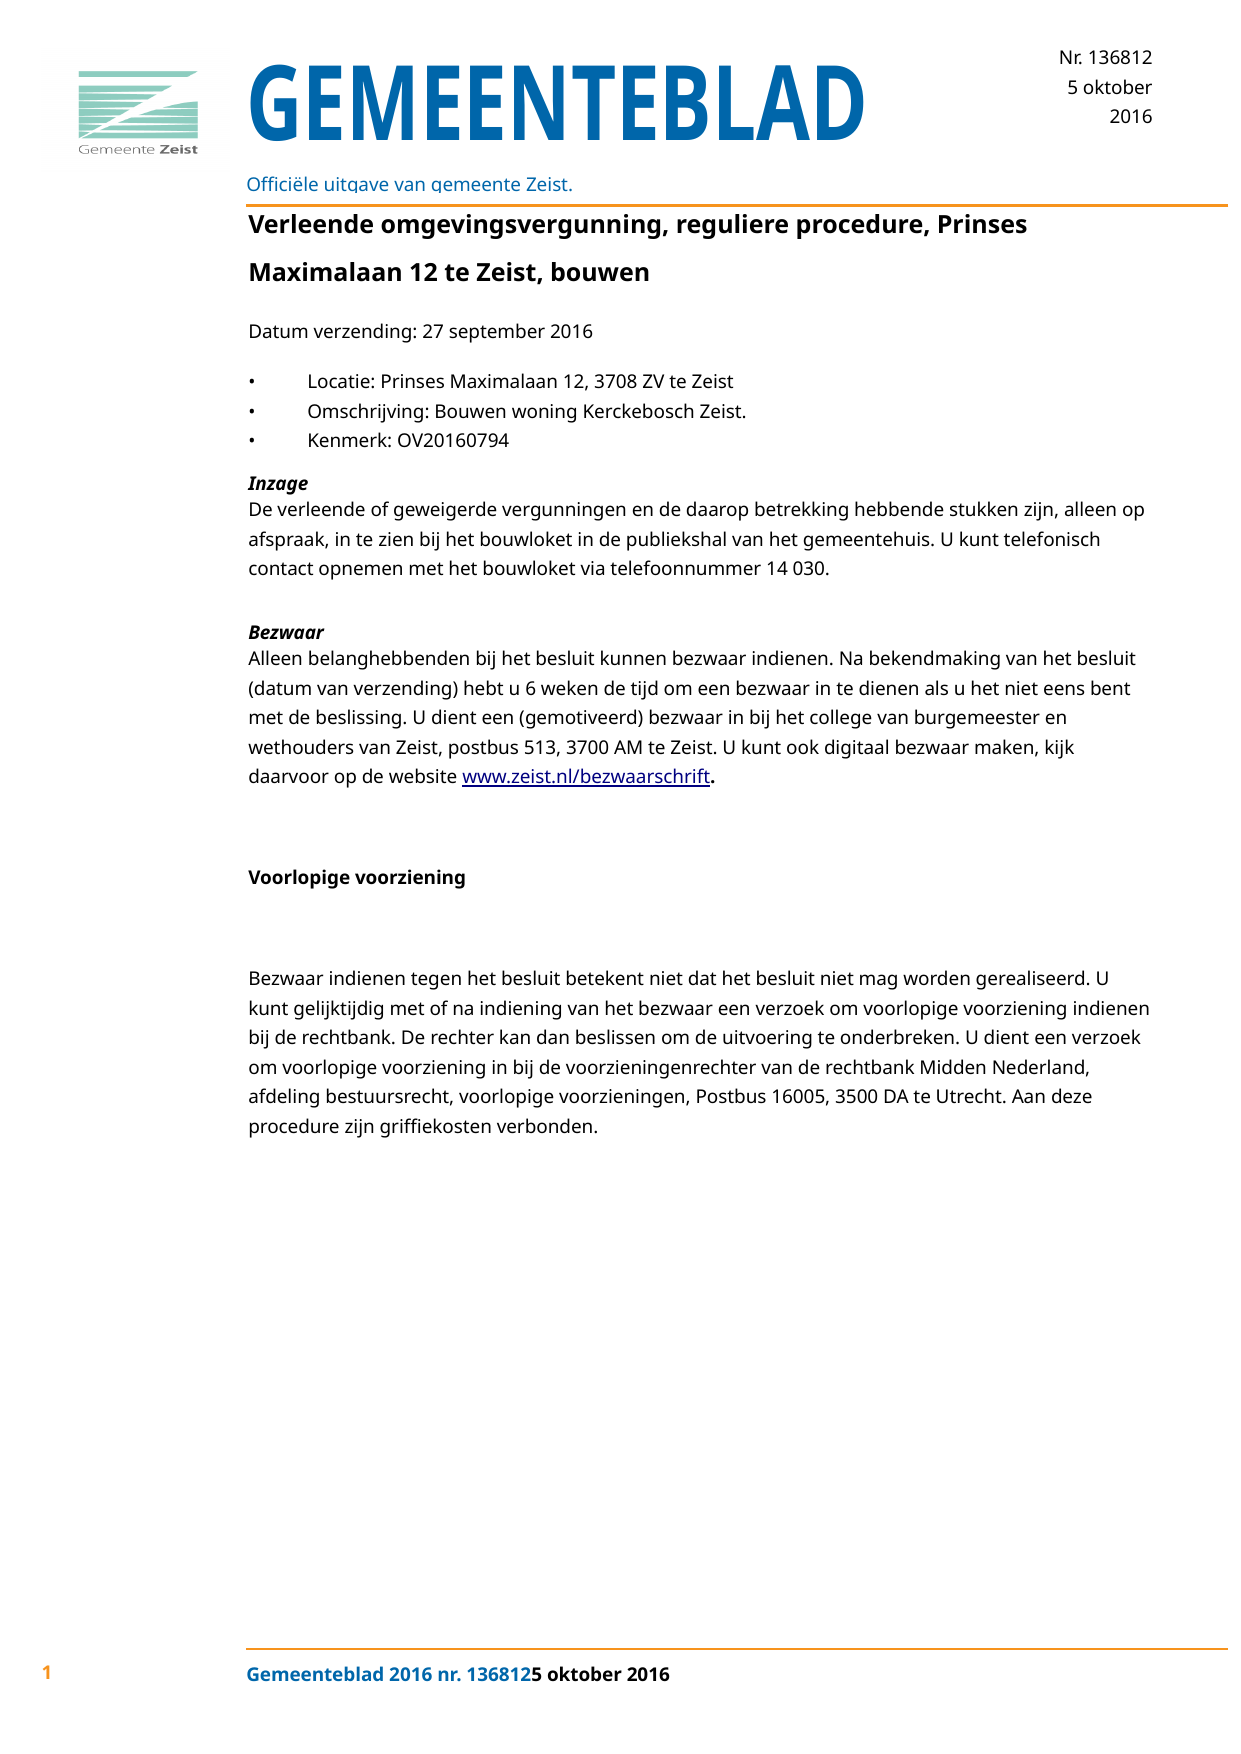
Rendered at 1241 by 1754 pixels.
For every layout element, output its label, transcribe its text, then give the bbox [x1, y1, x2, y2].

text Datum verzending: 27 september 2016 [248, 318, 1152, 344]
text De verleende of geweigerde vergunningen en de daarop betrekking hebbende stukken zijn, alleen op afspraak, in te zien bij het bouwloket in de publiekshal van het gemeentehuis. U kunt telefonisch contact opnemen met het bouwloket via telefoonnummer 14 030. [248, 496, 1152, 581]
text Alleen belanghebbenden bij het besluit kunnen bezwaar indienen. Na bekendmaking van het besluit (datum van verzending) hebt u 6 weken de tijd om een bezwaar in te dienen als u het niet eens bent met de beslissing. U dient een (gemotiveerd) bezwaar in bij het college van burgemeester en wethouders van Zeist, postbus 513, 3700 AM te Zeist. U kunt ook digitaal bezwaar maken, kijk daarvoor op de website www.zeist.nl/bezwaarschrift. [248, 645, 1152, 789]
text Inzage [248, 471, 1152, 496]
text Verleende omgevingsvergunning, reguliere procedure, Prinses Maximalaan 12 te Zeist, bouwen [248, 207, 1152, 288]
text Bezwaar indienen tegen het besluit betekent niet dat het besluit niet mag worden gerealiseerd. U kunt gelijktijdig met of na indiening van het bezwaar een verzoek om voorlopige voorziening indienen bij de rechtbank. De rechter kan dan beslissen om de uitvoering te onderbreken. U dient een verzoek om voorlopige voorziening in bij de voorzieningenrechter van de rechtbank Midden Nederland, afdeling bestuursrecht, voorlopige voorzieningen, Postbus 16005, 3500 DA te Utrecht. Aan deze procedure zijn griffiekosten verbonden. [248, 965, 1152, 1139]
picture [41, 47, 231, 172]
text Voorlopige voorziening [248, 864, 1152, 890]
list Locatie: Prinses Maximalaan 12, 3708 ZV te Zeist [248, 368, 1152, 394]
list Omschrijving: Bouwen woning Kerckebosch Zeist. [248, 398, 1152, 424]
text Bezwaar [248, 619, 1152, 645]
list Kenmerk: OV20160794 [248, 427, 1152, 453]
